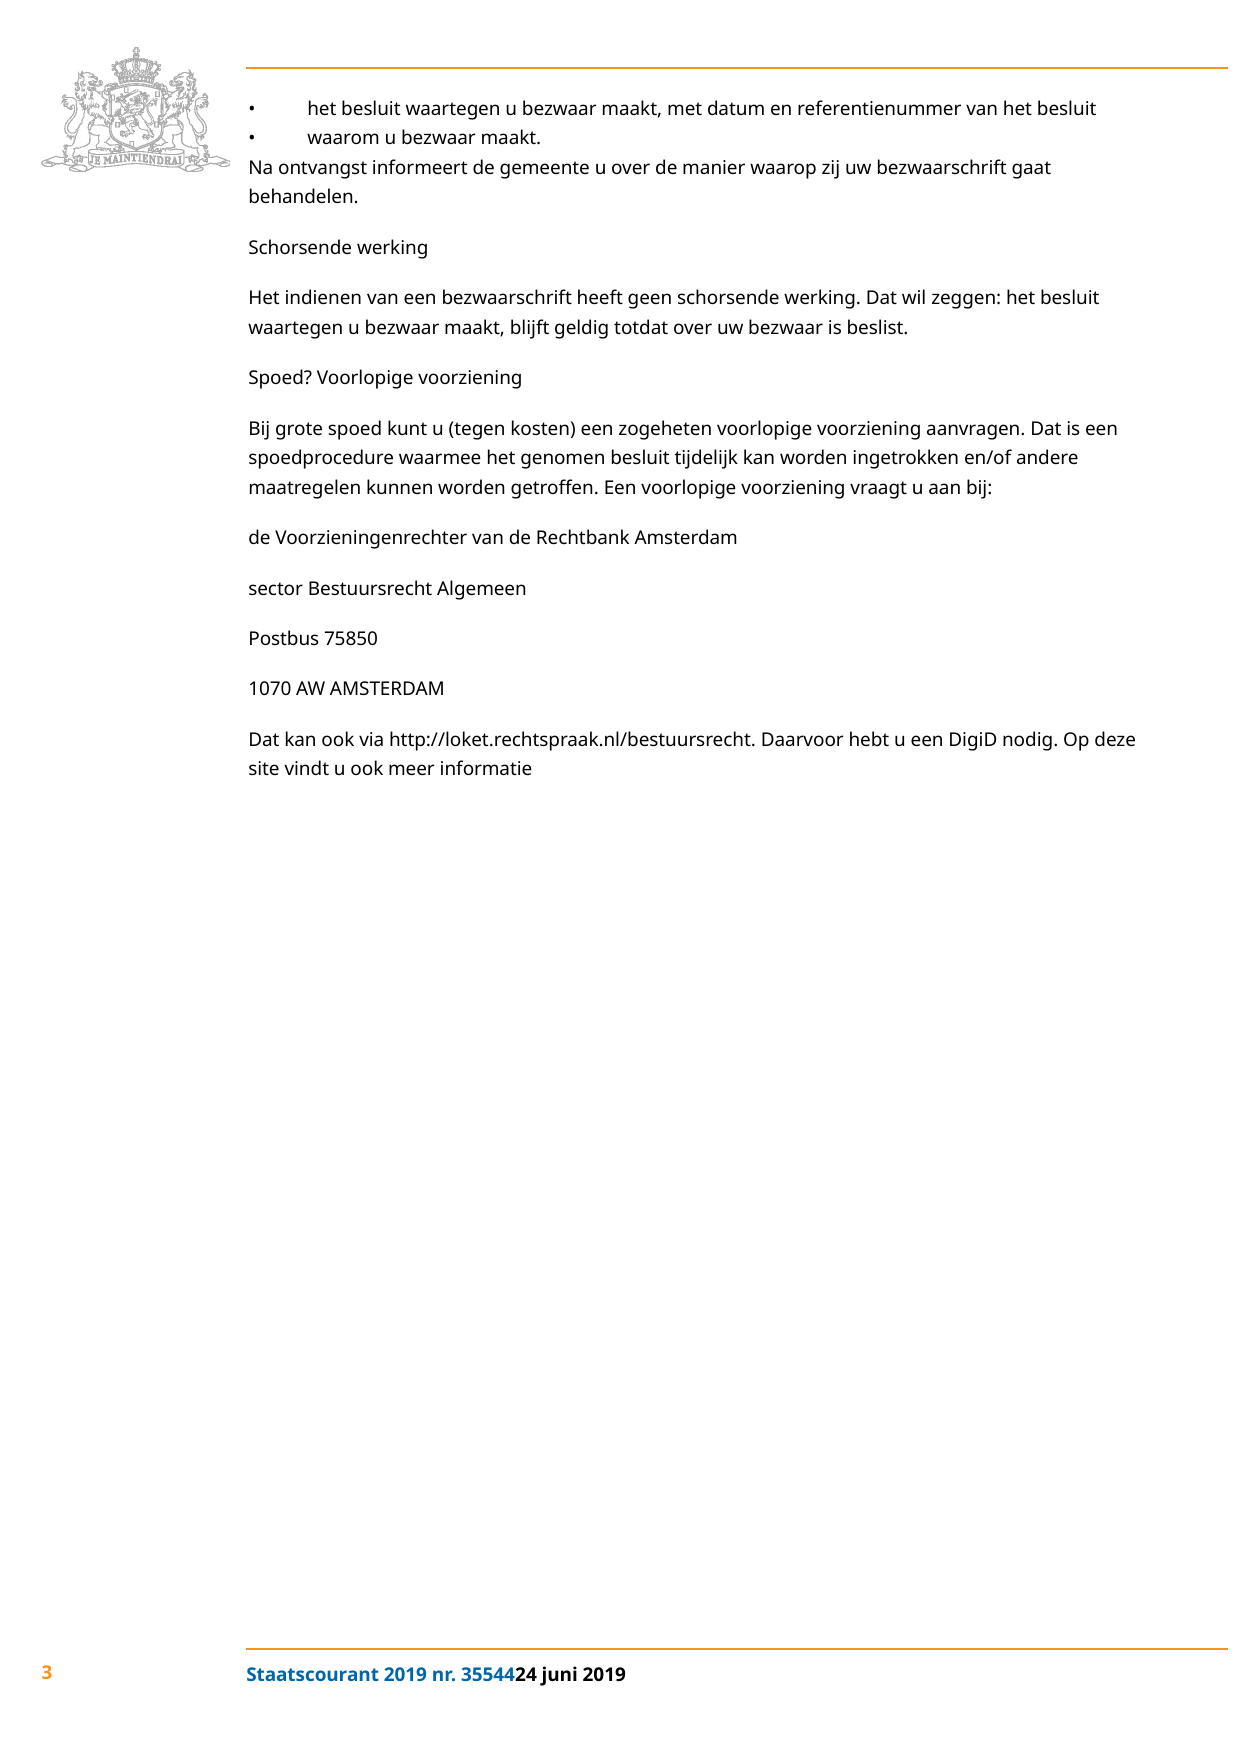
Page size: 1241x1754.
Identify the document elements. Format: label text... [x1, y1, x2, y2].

list waarom u bezwaar maakt. [248, 124, 1152, 150]
text de Voorzieningenrechter van de Rechtbank Amsterdam [248, 524, 1152, 550]
text Na ontvangst informeert de gemeente u over de manier waarop zij uw bezwaarschrift gaat behandelen. [248, 154, 1152, 209]
text Het indienen van een bezwaarschrift heeft geen schorsende werking. Dat wil zeggen: het besluit waartegen u bezwaar maakt, blijft geldig totdat over uw bezwaar is beslist. [248, 284, 1152, 340]
text sector Bestuursrecht Algemeen [248, 575, 1152, 601]
text 1070 AW AMSTERDAM [248, 676, 1152, 701]
text Postbus 75850 [248, 625, 1152, 651]
text Dat kan ook via http://loket.rechtspraak.nl/bestuursrecht. Daarvoor hebt u een DigiD nodig. Op deze site vindt u ook meer informatie [248, 726, 1152, 781]
list het besluit waartegen u bezwaar maakt, met datum en referentienummer van het besluit [248, 95, 1152, 121]
text Schorsende werking [248, 234, 1152, 260]
text Spoed? Voorlopige voorziening [248, 364, 1152, 390]
text Bij grote spoed kunt u (tegen kosten) een zogeheten voorlopige voorziening aanvragen. Dat is een spoedprocedure waarmee het genomen besluit tijdelijk kan worden ingetrokken en/of andere maatregelen kunnen worden getroffen. Een voorlopige voorziening vraagt u aan bij: [248, 415, 1152, 500]
picture [41, 47, 231, 172]
